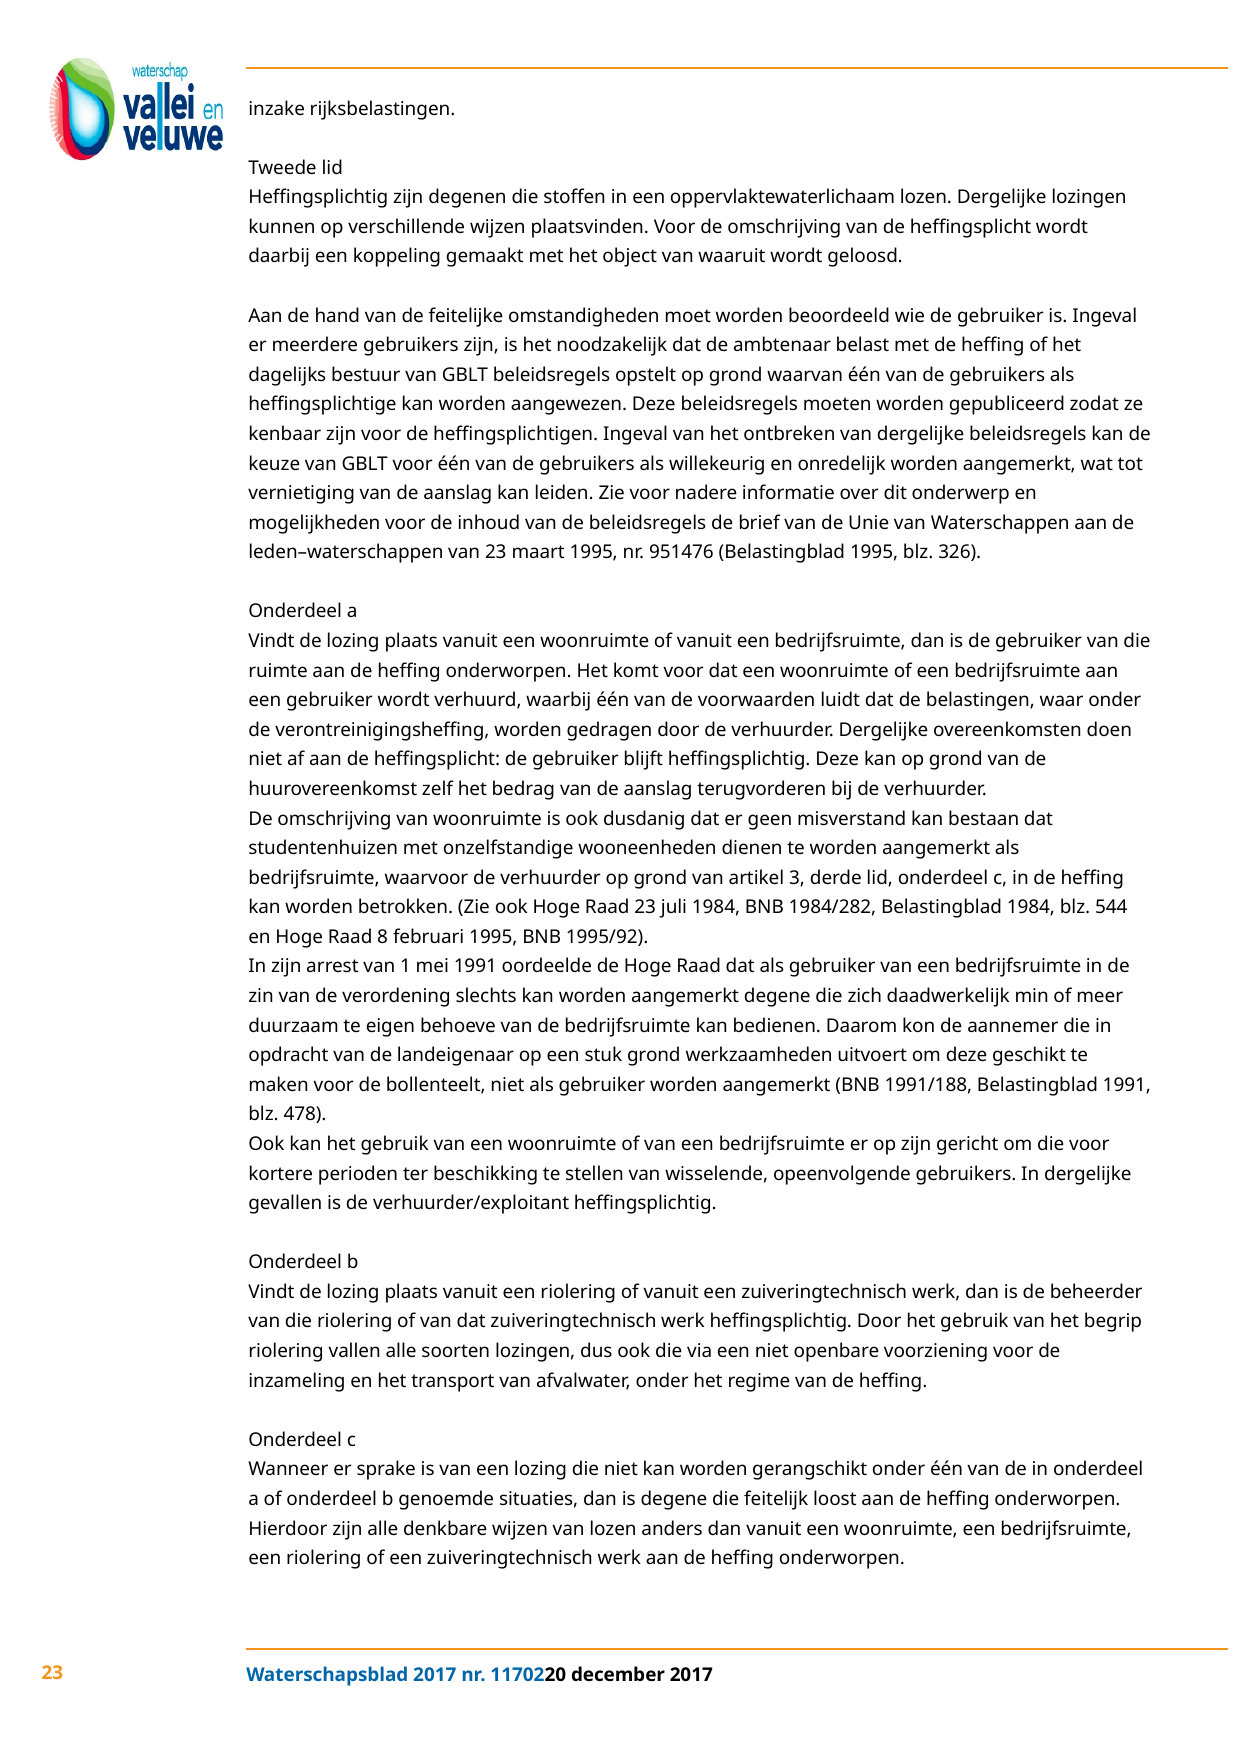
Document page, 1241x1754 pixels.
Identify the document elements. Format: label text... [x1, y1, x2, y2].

text Onderdeel c [248, 1426, 1152, 1452]
text Ook kan het gebruik van een woonruimte of van een bedrijfsruimte er op zijn gericht om die voor kortere perioden ter beschikking te stellen van wisselende, opeenvolgende gebruikers. In dergelijke gevallen is de verhuurder/exploitant heffingsplichtig. [248, 1130, 1152, 1215]
text Tweede lid [248, 154, 1152, 180]
text Onderdeel a [248, 598, 1152, 623]
picture [41, 47, 231, 172]
text Wanneer er sprake is van een lozing die niet kan worden gerangschikt onder één van de in onderdeel a of onderdeel b genoemde situaties, dan is degene die feitelijk loost aan de heffing onderworpen. Hierdoor zijn alle denkbare wijzen van lozen anders dan vanuit een woonruimte, een bedrijfsruimte, een riolering of een zuiveringtechnisch werk aan de heffing onderworpen. [248, 1456, 1152, 1570]
text In zijn arrest van 1 mei 1991 oordeelde de Hoge Raad dat als gebruiker van een bedrijfsruimte in de zin van de verordening slechts kan worden aangemerkt degene die zich daadwerkelijk min of meer duurzaam te eigen behoeve van de bedrijfsruimte kan bedienen. Daarom kon de aannemer die in opdracht van de landeigenaar op een stuk grond werkzaamheden uitvoert om deze geschikt te maken voor de bollenteelt, niet als gebruiker worden aangemerkt (BNB 1991/188, Belastingblad 1991, blz. 478). [248, 953, 1152, 1126]
text Onderdeel b [248, 1248, 1152, 1274]
text Aan de hand van de feitelijke omstandigheden moet worden beoordeeld wie de gebruiker is. Ingeval er meerdere gebruikers zijn, is het noodzakelijk dat de ambtenaar belast met de heffing of het dagelijks bestuur van GBLT beleidsregels opstelt op grond waarvan één van de gebruikers als heffingsplichtige kan worden aangewezen. Deze beleidsregels moeten worden gepubliceerd zodat ze kenbaar zijn voor de heffingsplichtigen. Ingeval van het ontbreken van dergelijke beleidsregels kan de keuze van GBLT voor één van de gebruikers als willekeurig en onredelijk worden aangemerkt, wat tot vernietiging van de aanslag kan leiden. Zie voor nadere informatie over dit onderwerp en mogelijkheden voor de inhoud van de beleidsregels de brief van de Unie van Waterschappen aan de leden–waterschappen van 23 maart 1995, nr. 951476 (Belastingblad 1995, blz. 326). [248, 302, 1152, 564]
text Heffingsplichtig zijn degenen die stoffen in een oppervlaktewaterlichaam lozen. Dergelijke lozingen kunnen op verschillende wijzen plaatsvinden. Voor de omschrijving van de heffingsplicht wordt daarbij een koppeling gemaakt met het object van waaruit wordt geloosd. [248, 183, 1152, 268]
text inzake rijksbelastingen. [248, 95, 1152, 121]
text Vindt de lozing plaats vanuit een riolering of vanuit een zuiveringtechnisch werk, dan is de beheerder van die riolering of van dat zuiveringtechnisch werk heffingsplichtig. Door het gebruik van het begrip riolering vallen alle soorten lozingen, dus ook die via een niet openbare voorziening voor de inzameling en het transport van afvalwater, onder het regime van de heffing. [248, 1278, 1152, 1393]
text De omschrijving van woonruimte is ook dusdanig dat er geen misverstand kan bestaan dat studentenhuizen met onzelfstandige wooneenheden dienen te worden aangemerkt als bedrijfsruimte, waarvoor de verhuurder op grond van artikel 3, derde lid, onderdeel c, in de heffing kan worden betrokken. (Zie ook Hoge Raad 23 juli 1984, BNB 1984/282, Belastingblad 1984, blz. 544 en Hoge Raad 8 februari 1995, BNB 1995/92). [248, 805, 1152, 949]
text Vindt de lozing plaats vanuit een woonruimte of vanuit een bedrijfsruimte, dan is de gebruiker van die ruimte aan de heffing onderworpen. Het komt voor dat een woonruimte of een bedrijfsruimte aan een gebruiker wordt verhuurd, waarbij één van de voorwaarden luidt dat de belastingen, waar onder de verontreinigingsheffing, worden gedragen door de verhuurder. Dergelijke overeenkomsten doen niet af aan de heffingsplicht: de gebruiker blijft heffingsplichtig. Deze kan op grond van de huurovereenkomst zelf het bedrag van de aanslag terugvorderen bij de verhuurder. [248, 627, 1152, 801]
